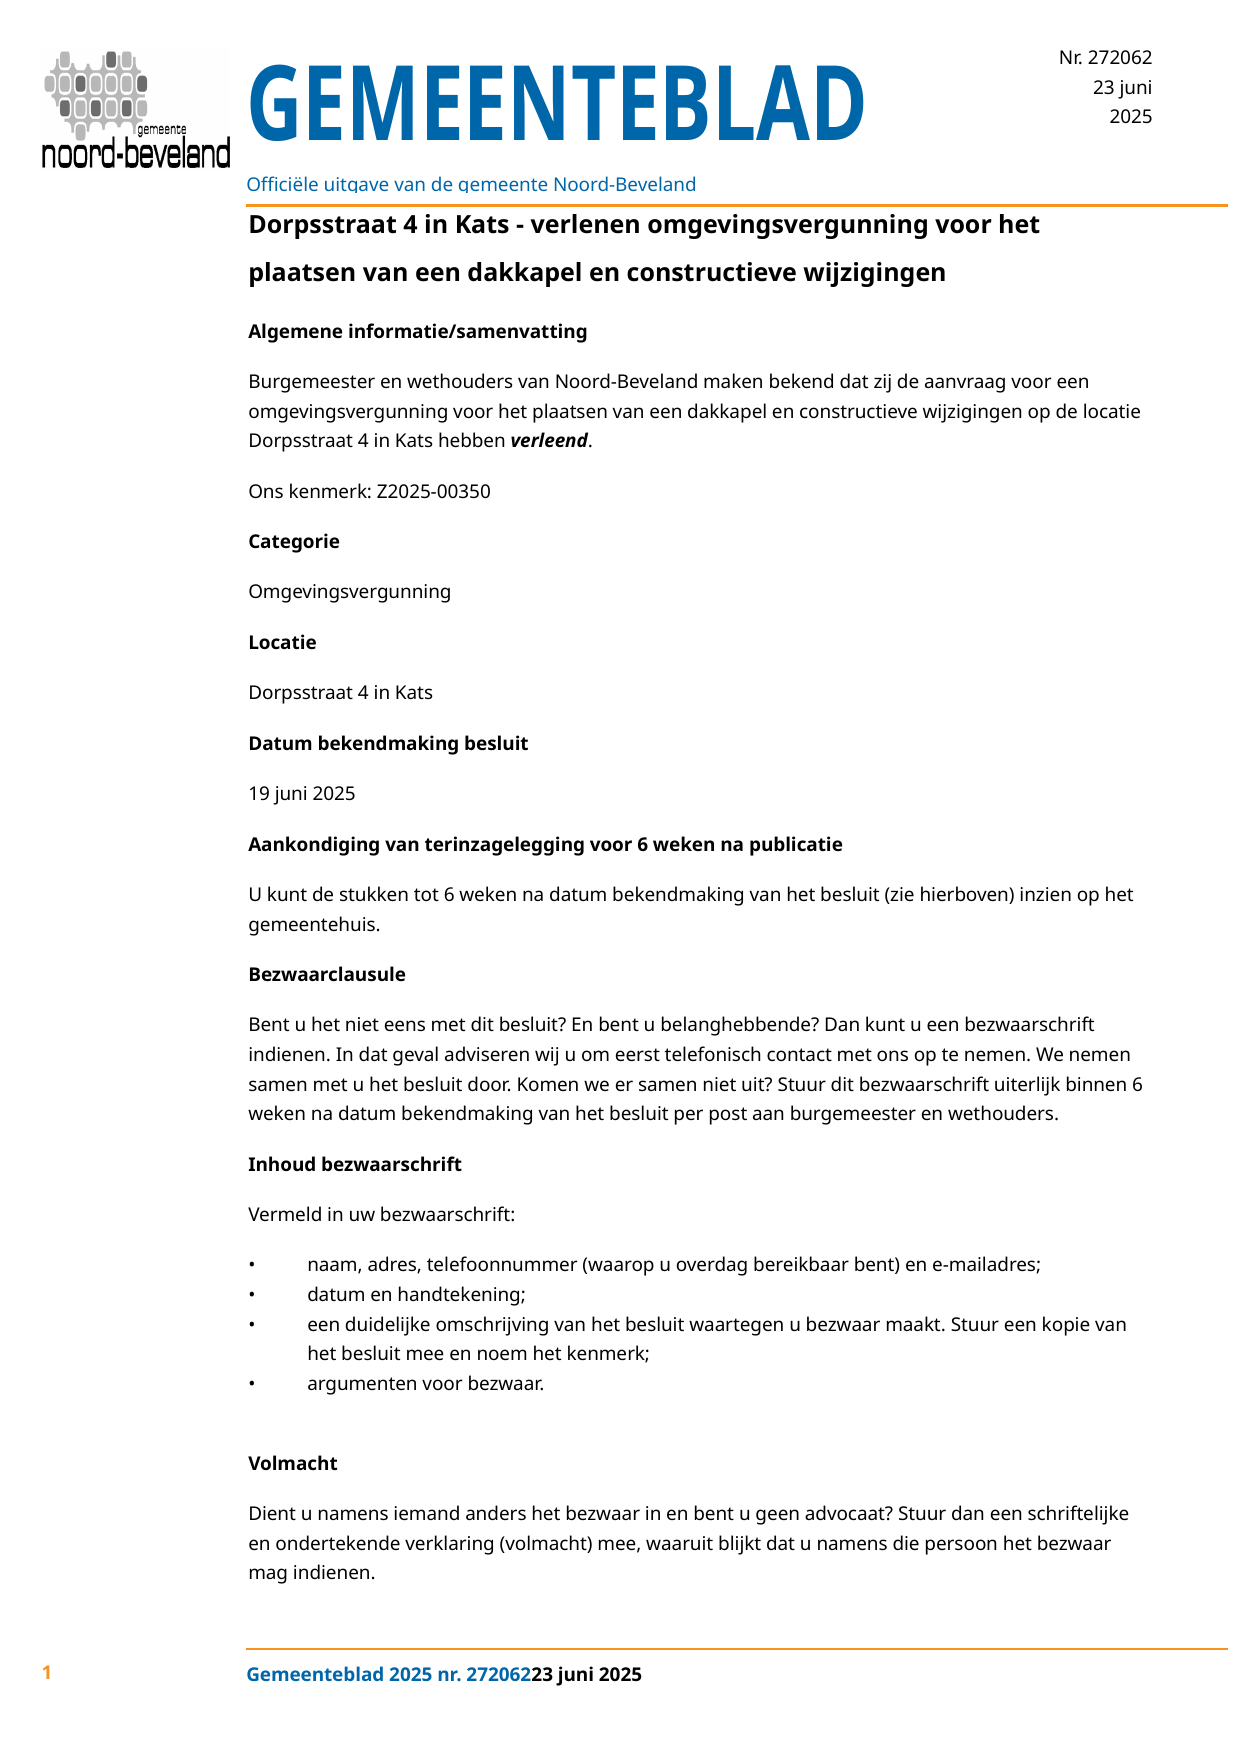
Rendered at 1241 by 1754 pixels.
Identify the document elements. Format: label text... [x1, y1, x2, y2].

text Bezwaarclausule [248, 961, 1152, 987]
list een duidelijke omschrijving van het besluit waartegen u bezwaar maakt. Stuur een kopie van het besluit mee en noem het kenmerk; [248, 1311, 1152, 1366]
list datum en handtekening; [248, 1281, 1152, 1307]
picture [41, 47, 231, 172]
list argumenten voor bezwaar. [248, 1370, 1152, 1396]
text Dorpsstraat 4 in Kats [248, 679, 1152, 705]
text Omgevingsvergunning [248, 579, 1152, 604]
text U kunt de stukken tot 6 weken na datum bekendmaking van het besluit (zie hierboven) inzien op het gemeentehuis. [248, 881, 1152, 937]
text Dorpsstraat 4 in Kats - verlenen omgevingsvergunning voor het plaatsen van een dakkapel en constructieve wijzigingen [248, 207, 1152, 288]
text Inhoud bezwaarschrift [248, 1151, 1152, 1177]
text Aankondiging van terinzagelegging voor 6 weken na publicatie [248, 831, 1152, 857]
text Vermeld in uw bezwaarschrift: [248, 1201, 1152, 1227]
text Ons kenmerk: Z2025-00350 [248, 478, 1152, 504]
text Burgemeester en wethouders van Noord-Beveland maken bekend dat zij de aanvraag voor een omgevingsvergunning voor het plaatsen van een dakkapel en constructieve wijzigingen op de locatie Dorpsstraat 4 in Kats hebben verleend. [248, 368, 1152, 453]
text Volmacht [248, 1450, 1152, 1476]
text Bent u het niet eens met dit besluit? En bent u belanghebbende? Dan kunt u een bezwaarschrift indienen. In dat geval adviseren wij u om eerst telefonisch contact met ons op te nemen. We nemen samen met u het besluit door. Komen we er samen niet uit? Stuur dit bezwaarschrift uiterlijk binnen 6 weken na datum bekendmaking van het besluit per post aan burgemeester en wethouders. [248, 1012, 1152, 1126]
text Locatie [248, 629, 1152, 655]
text Datum bekendmaking besluit [248, 730, 1152, 756]
text Dient u namens iemand anders het bezwaar in en bent u geen advocaat? Stuur dan een schriftelijke en ondertekende verklaring (volmacht) mee, waaruit blijkt dat u namens die persoon het bezwaar mag indienen. [248, 1500, 1152, 1585]
text Categorie [248, 528, 1152, 554]
text 19 juni 2025 [248, 780, 1152, 806]
list naam, adres, telefoonnummer (waarop u overdag bereikbaar bent) en e-mailadres; [248, 1252, 1152, 1277]
text Algemene informatie/samenvatting [248, 318, 1152, 344]
